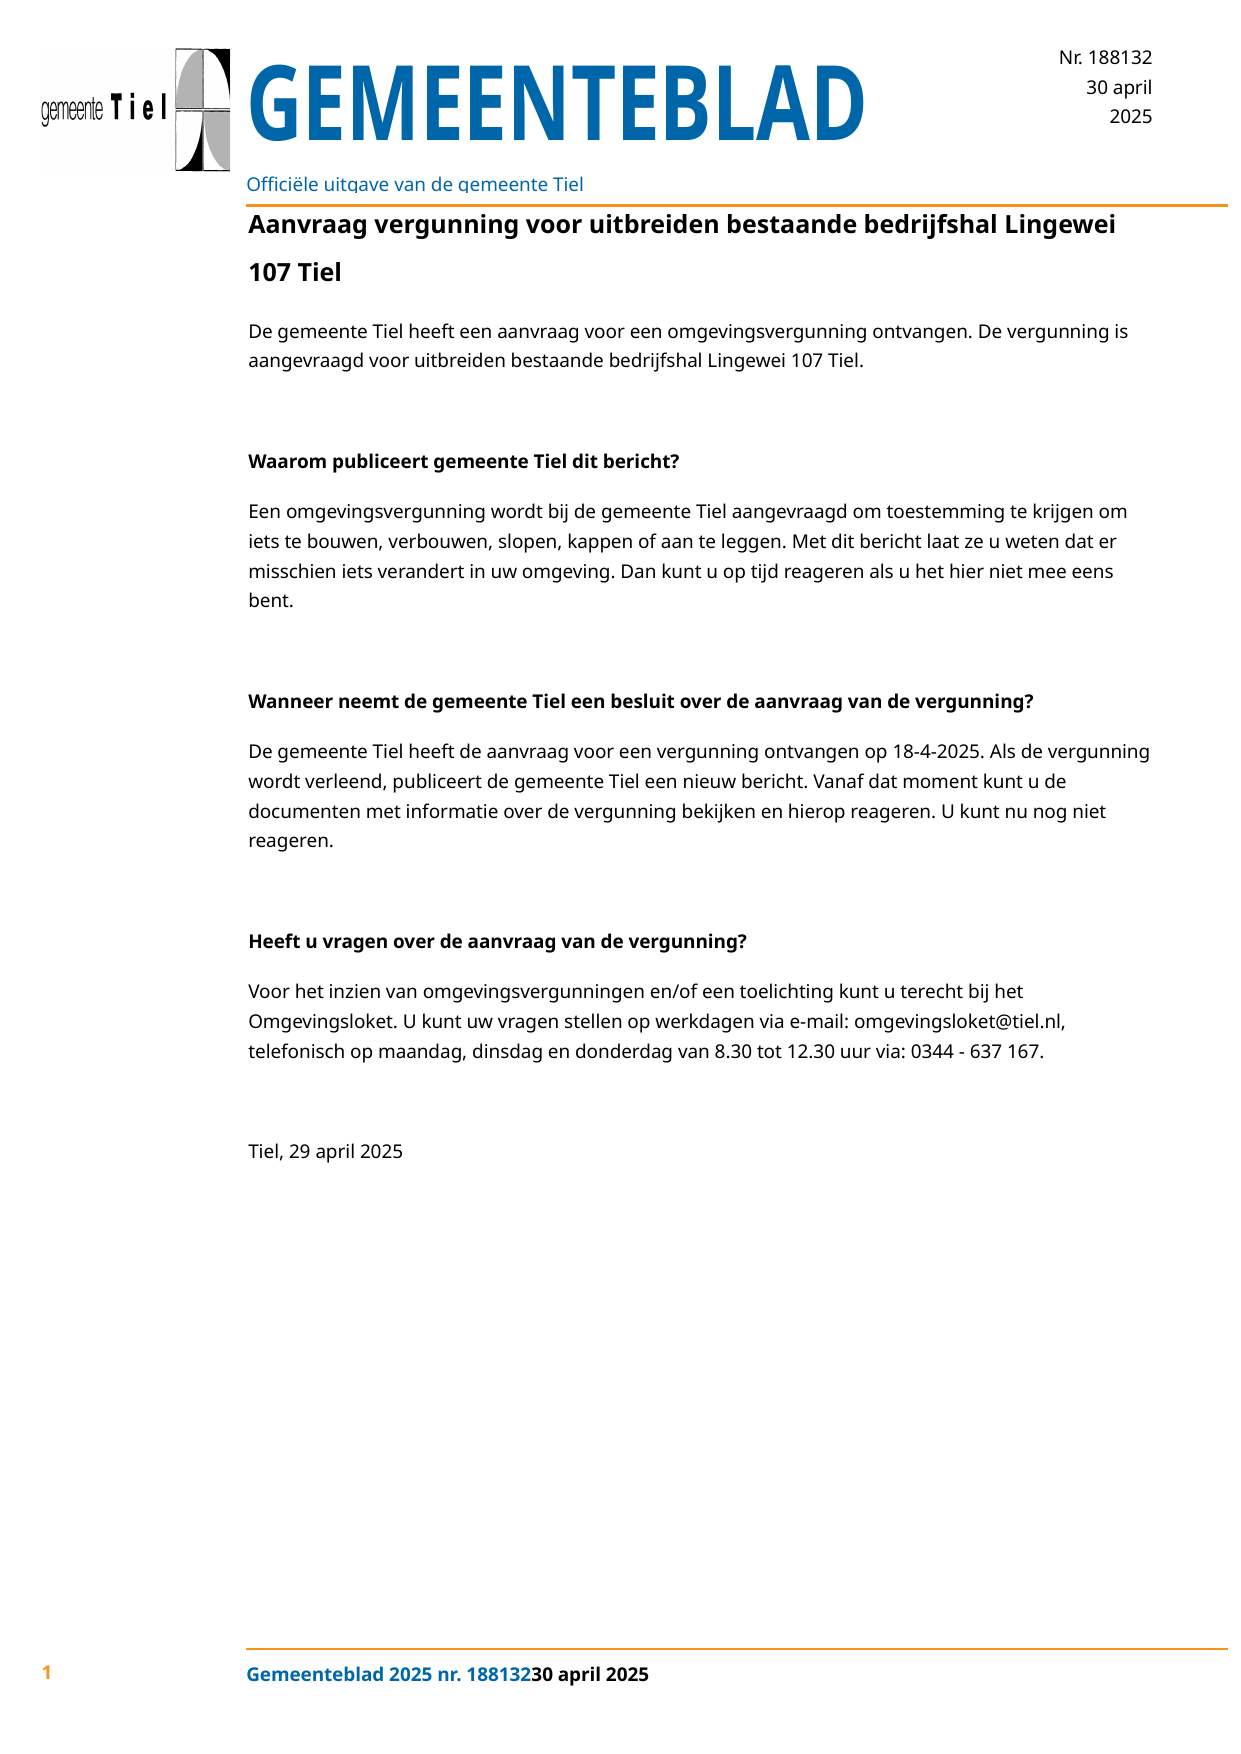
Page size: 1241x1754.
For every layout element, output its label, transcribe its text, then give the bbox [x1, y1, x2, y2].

text Aanvraag vergunning voor uitbreiden bestaande bedrijfshal Lingewei 107 Tiel [248, 207, 1152, 288]
text Waarom publiceert gemeente Tiel dit bericht? [248, 448, 1152, 474]
text Heeft u vragen over de aanvraag van de vergunning? [248, 928, 1152, 954]
text De gemeente Tiel heeft een aanvraag voor een omgevingsvergunning ontvangen. De vergunning is aangevraagd voor uitbreiden bestaande bedrijfshal Lingewei 107 Tiel. [248, 318, 1152, 373]
text Een omgevingsvergunning wordt bij de gemeente Tiel aangevraagd om toestemming te krijgen om iets te bouwen, verbouwen, slopen, kappen of aan te leggen. Met dit bericht laat ze u weten dat er misschien iets verandert in uw omgeving. Dan kunt u op tijd reageren als u het hier niet mee eens bent. [248, 499, 1152, 613]
text De gemeente Tiel heeft de aanvraag voor een vergunning ontvangen op 18-4-2025. Als de vergunning wordt verleend, publiceert de gemeente Tiel een nieuw bericht. Vanaf dat moment kunt u de documenten met informatie over de vergunning bekijken en hierop reageren. U kunt nu nog niet reageren. [248, 739, 1152, 853]
text Tiel, 29 april 2025 [248, 1139, 1152, 1164]
text Wanneer neemt de gemeente Tiel een besluit over de aanvraag van de vergunning? [248, 688, 1152, 714]
picture [41, 47, 231, 172]
text Voor het inzien van omgevingsvergunningen en/of een toelichting kunt u terecht bij het Omgevingsloket. U kunt uw vragen stellen op werkdagen via e-mail: omgevingsloket@tiel.nl, telefonisch op maandag, dinsdag en donderdag van 8.30 tot 12.30 uur via: 0344 - 637 167. [248, 979, 1152, 1064]
